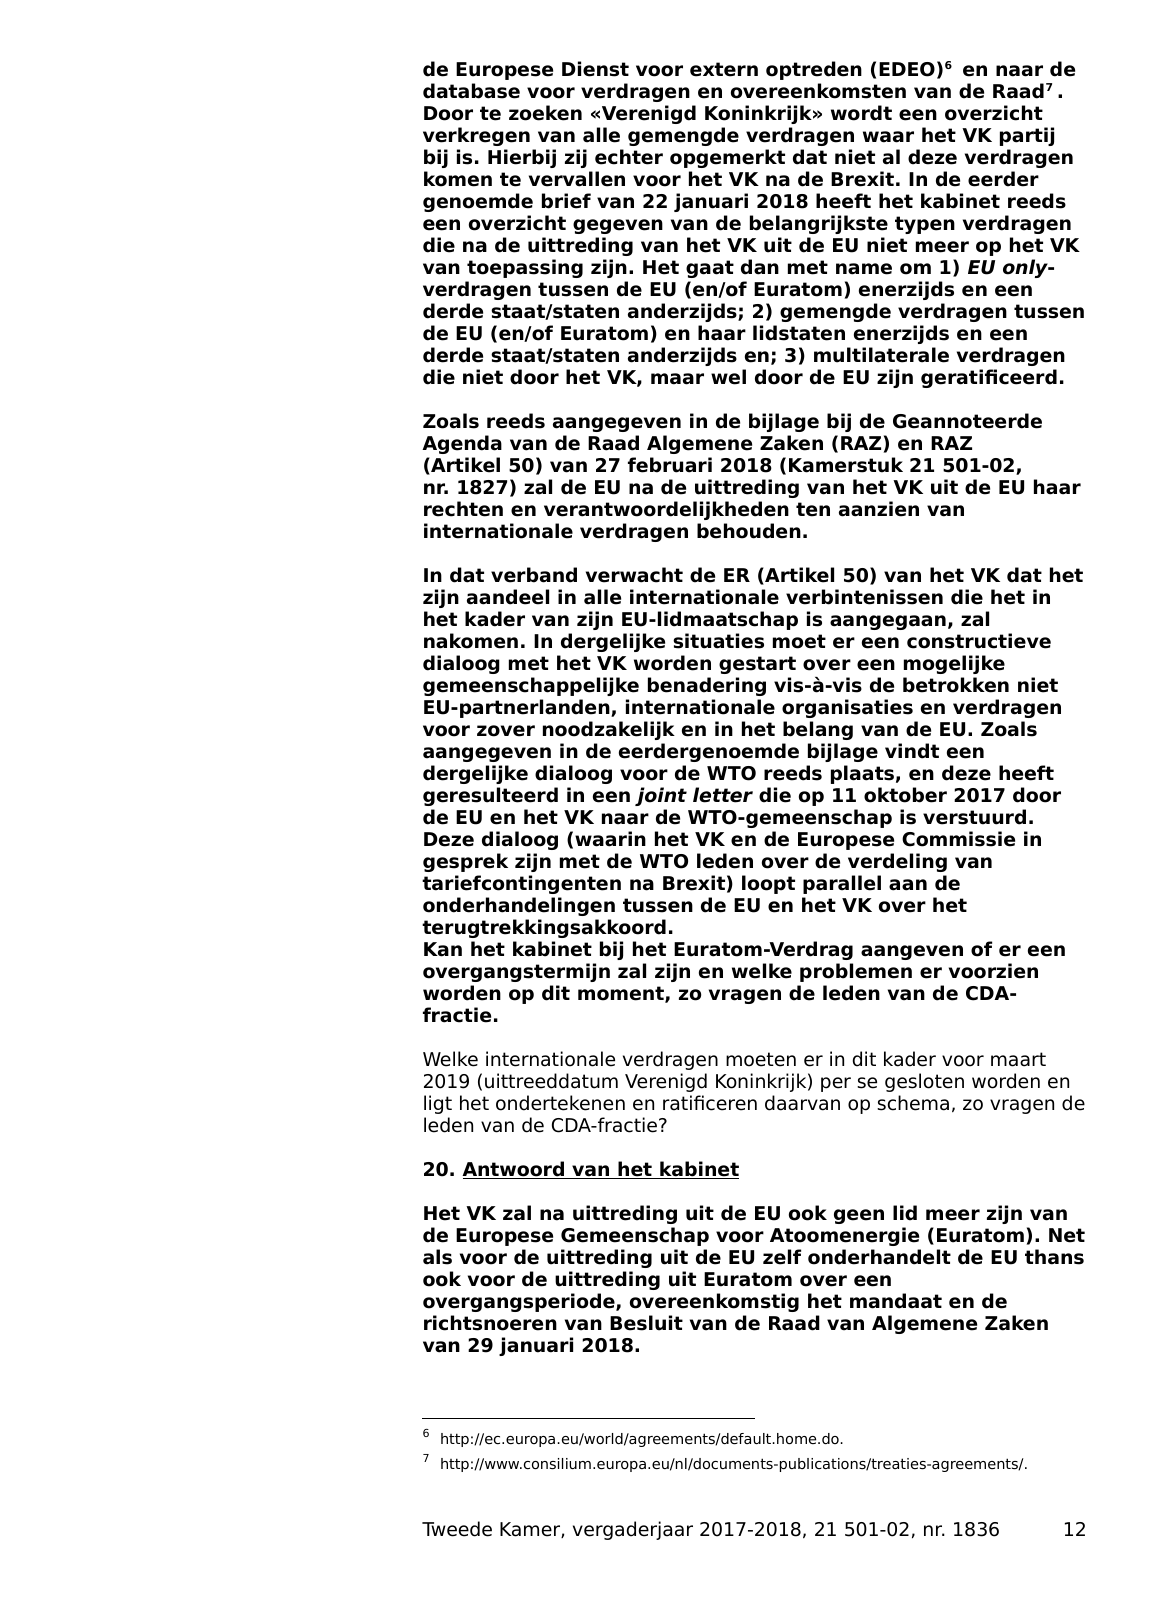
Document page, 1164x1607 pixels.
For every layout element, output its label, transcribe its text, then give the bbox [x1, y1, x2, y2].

text http://ec.europa.eu/world/agreements/default.home.do. [422, 1427, 1087, 1449]
text Welke internationale verdragen moeten er in dit kader voor maart 2019 (uittreeddatum Verenigd Koninkrijk) per se gesloten worden en ligt het ondertekenen en ratificeren daarvan op schema, zo vragen de leden van de CDA-fractie? [422, 1049, 1087, 1137]
text de Europese Dienst voor extern optreden (EDEO) en naar de database voor verdragen en overeenkomsten van de Raad. Door te zoeken «Verenigd Koninkrijk» wordt een overzicht verkregen van alle gemengde verdragen waar het VK partij bij is. Hierbij zij echter opgemerkt dat niet al deze verdragen komen te vervallen voor het VK na de Brexit. In de eerder genoemde brief van 22 januari 2018 heeft het kabinet reeds een overzicht gegeven van de belangrijkste typen verdragen die na de uittreding van het VK uit de EU niet meer op het VK van toepassing zijn. Het gaat dan met name om 1) EU only-verdragen tussen de EU (en/of Euratom) enerzijds en een derde staat/staten anderzijds; 2) gemengde verdragen tussen de EU (en/of Euratom) en haar lidstaten enerzijds en een derde staat/staten anderzijds en; 3) multilaterale verdragen die niet door het VK, maar wel door de EU zijn geratificeerd. [422, 59, 1087, 389]
text http://www.consilium.europa.eu/nl/documents-publications/treaties-agreements/. [422, 1452, 1087, 1474]
text In dat verband verwacht de ER (Artikel 50) van het VK dat het zijn aandeel in alle internationale verbintenissen die het in het kader van zijn EU-lidmaatschap is aangegaan, zal nakomen. In dergelijke situaties moet er een constructieve dialoog met het VK worden gestart over een mogelijke gemeenschappelijke benadering vis-à-vis de betrokken niet EU-partnerlanden, internationale organisaties en verdragen voor zover noodzakelijk en in het belang van de EU. Zoals aangegeven in de eerdergenoemde bijlage vindt een dergelijke dialoog voor de WTO reeds plaats, en deze heeft geresulteerd in een joint letter die op 11 oktober 2017 door de EU en het VK naar de WTO-gemeenschap is verstuurd. Deze dialoog (waarin het VK en de Europese Commissie in gesprek zijn met de WTO leden over de verdeling van tariefcontingenten na Brexit) loopt parallel aan de onderhandelingen tussen de EU en het VK over het terugtrekkingsakkoord. [422, 565, 1087, 939]
text Het VK zal na uittreding uit de EU ook geen lid meer zijn van de Europese Gemeenschap voor Atoomenergie (Euratom). Net als voor de uittreding uit de EU zelf onderhandelt de EU thans ook voor de uittreding uit Euratom over een overgangsperiode, overeenkomstig het mandaat en de richtsnoeren van Besluit van de Raad van Algemene Zaken van 29 januari 2018. [422, 1203, 1087, 1357]
subtitle 20. Antwoord van het kabinet [422, 1159, 1087, 1181]
text Zoals reeds aangegeven in de bijlage bij de Geannoteerde Agenda van de Raad Algemene Zaken (RAZ) en RAZ (Artikel 50) van 27 februari 2018 (Kamerstuk 21 501-02, nr. 1827) zal de EU na de uittreding van het VK uit de EU haar rechten en verantwoordelijkheden ten aanzien van internationale verdragen behouden. [422, 411, 1087, 543]
text Kan het kabinet bij het Euratom-Verdrag aangeven of er een overgangstermijn zal zijn en welke problemen er voorzien worden op dit moment, zo vragen de leden van de CDA-fractie. [422, 939, 1087, 1027]
